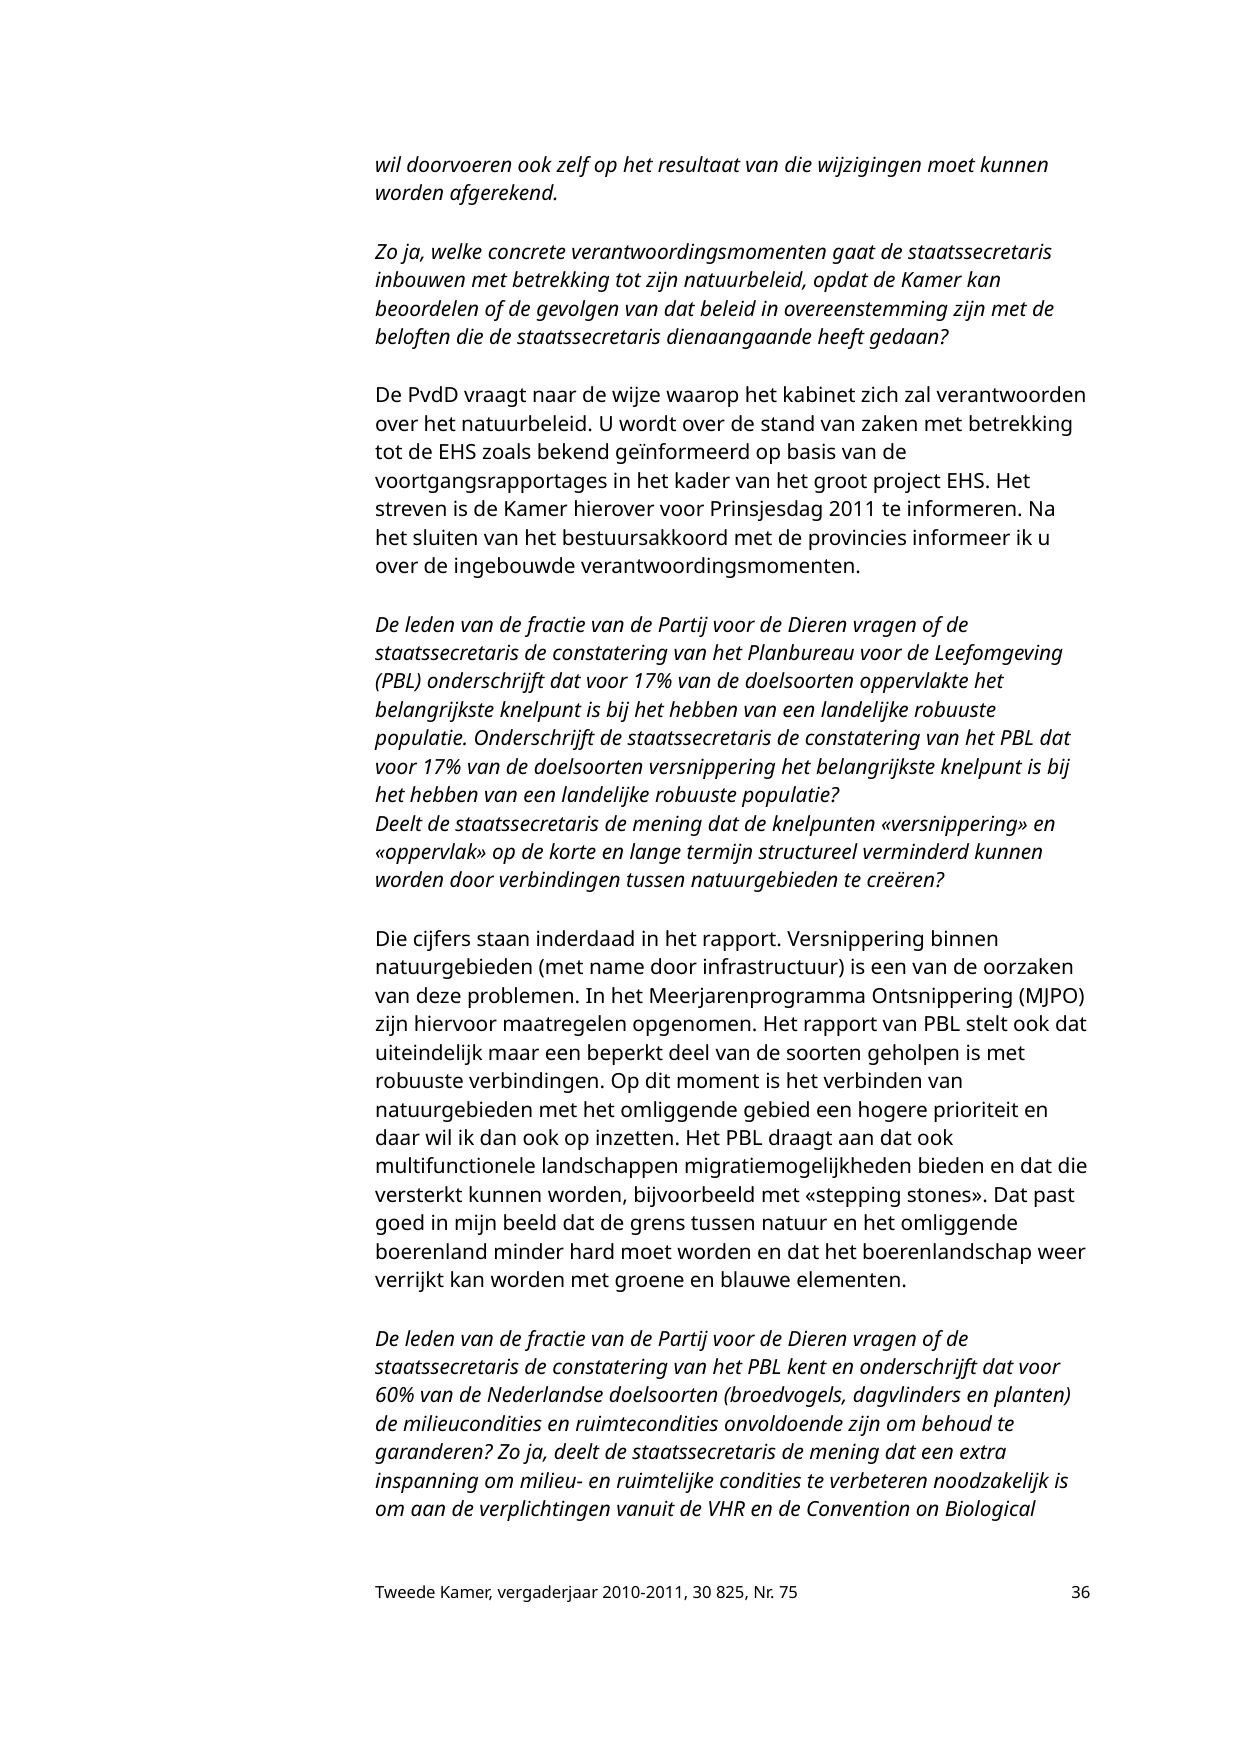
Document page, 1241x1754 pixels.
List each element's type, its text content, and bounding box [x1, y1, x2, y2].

text Die cijfers staan inderdaad in het rapport. Versnippering binnen natuurgebieden (met name door infrastructuur) is een van de oorzaken van deze problemen. In het Meerjarenprogramma Ontsnippering (MJPO) zijn hiervoor maatregelen opgenomen. Het rapport van PBL stelt ook dat uiteindelijk maar een beperkt deel van de soorten geholpen is met robuuste verbindingen. Op dit moment is het verbinden van natuurgebieden met het omliggende gebied een hogere prioriteit en daar wil ik dan ook op inzetten. Het PBL draagt aan dat ook multifunctionele landschappen migratiemogelijkheden bieden en dat die versterkt kunnen worden, bijvoorbeeld met «stepping stones». Dat past goed in mijn beeld dat de grens tussen natuur en het omliggende boerenland minder hard moet worden en dat het boerenlandschap weer verrijkt kan worden met groene en blauwe elementen. [375, 924, 1090, 1294]
text De leden van de fractie van de Partij voor de Dieren vragen of de staatssecretaris de constatering van het PBL kent en onderschrijft dat voor 60% van de Nederlandse doelsoorten (broedvogels, dagvlinders en planten) de milieucondities en ruimtecondities onvoldoende zijn om behoud te garanderen? Zo ja, deelt de staatssecretaris de mening dat een extra inspanning om milieu- en ruimtelijke condities te verbeteren noodzakelijk is om aan de verplichtingen vanuit de VHR en de Convention on Biological [375, 1324, 1090, 1523]
text Deelt de staatssecretaris de mening dat de knelpunten «versnippering» en «oppervlak» op de korte en lange termijn structureel verminderd kunnen worden door verbindingen tussen natuurgebieden te creëren? [375, 809, 1090, 894]
text De PvdD vraagt naar de wijze waarop het kabinet zich zal verantwoorden over het natuurbeleid. U wordt over de stand van zaken met betrekking tot de EHS zoals bekend geïnformeerd op basis van de voortgangsrapportages in het kader van het groot project EHS. Het streven is de Kamer hierover voor Prinsjesdag 2011 te informeren. Na het sluiten van het bestuursakkoord met de provincies informeer ik u over de ingebouwde verantwoordingsmomenten. [375, 381, 1090, 580]
text Zo ja, welke concrete verantwoordingsmomenten gaat de staatssecretaris inbouwen met betrekking tot zijn natuurbeleid, opdat de Kamer kan beoordelen of de gevolgen van dat beleid in overeenstemming zijn met de beloften die de staatssecretaris dienaangaande heeft gedaan? [375, 237, 1090, 351]
text wil doorvoeren ook zelf op het resultaat van die wijzigingen moet kunnen worden afgerekend. [375, 150, 1090, 207]
text De leden van de fractie van de Partij voor de Dieren vragen of de staatssecretaris de constatering van het Planbureau voor de Leefomgeving (PBL) onderschrijft dat voor 17% van de doelsoorten oppervlakte het belangrijkste knelpunt is bij het hebben van een landelijke robuuste populatie. Onderschrijft de staatssecretaris de constatering van het PBL dat voor 17% van de doelsoorten versnippering het belangrijkste knelpunt is bij het hebben van een landelijke robuuste populatie? [375, 610, 1090, 809]
